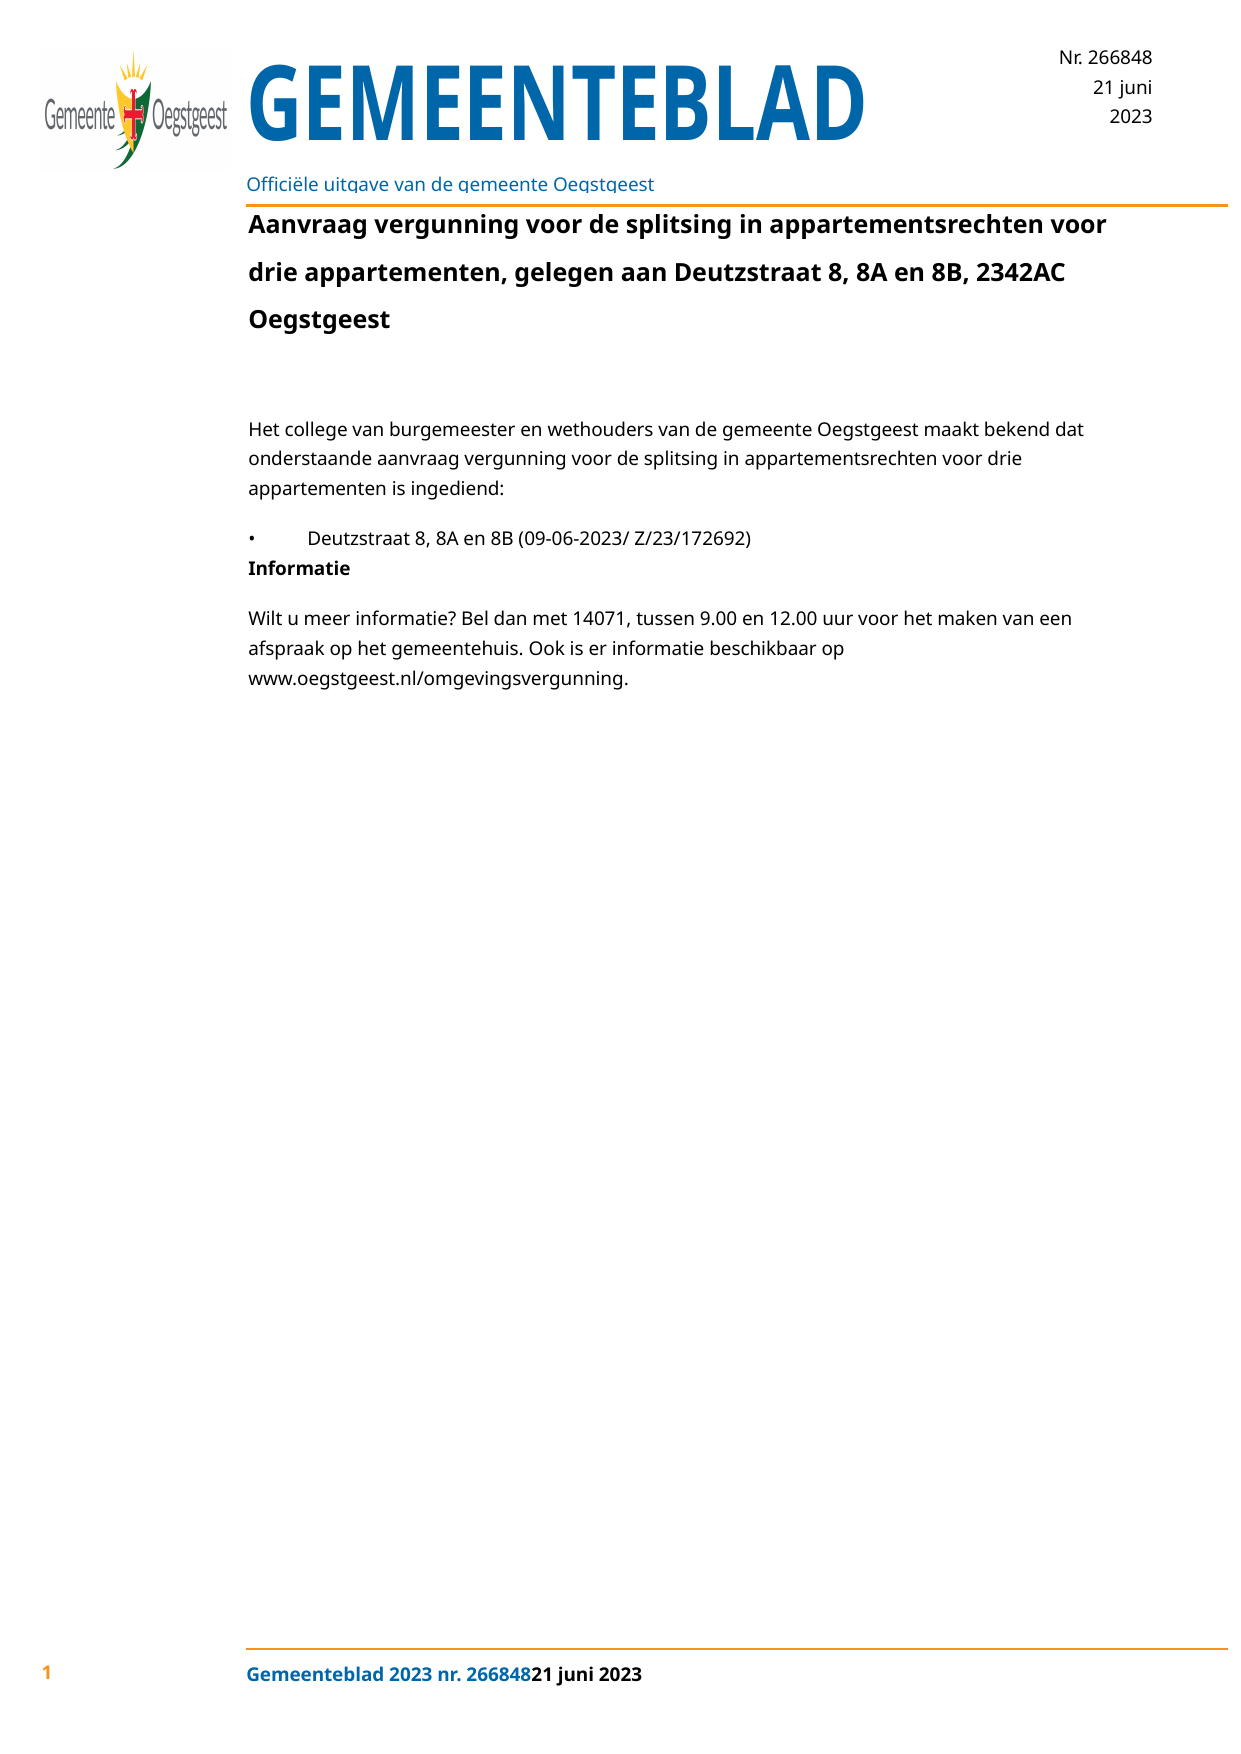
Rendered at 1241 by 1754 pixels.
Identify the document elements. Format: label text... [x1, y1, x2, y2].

text Wilt u meer informatie? Bel dan met 14071, tussen 9.00 en 12.00 uur voor het maken van een afspraak op het gemeentehuis. Ook is er informatie beschikbaar op www.oegstgeest.nl/omgevingsvergunning. [248, 606, 1152, 690]
text Aanvraag vergunning voor de splitsing in appartementsrechten voor drie appartementen, gelegen aan Deutzstraat 8, 8A en 8B, 2342AC Oegstgeest [248, 207, 1152, 336]
text Informatie [248, 555, 1152, 581]
picture [41, 47, 231, 172]
list Deutzstraat 8, 8A en 8B (09-06-2023/ Z/23/172692) [248, 526, 1152, 551]
text Het college van burgemeester en wethouders van de gemeente Oegstgeest maakt bekend dat onderstaande aanvraag vergunning voor de splitsing in appartementsrechten voor drie appartementen is ingediend: [248, 416, 1152, 501]
